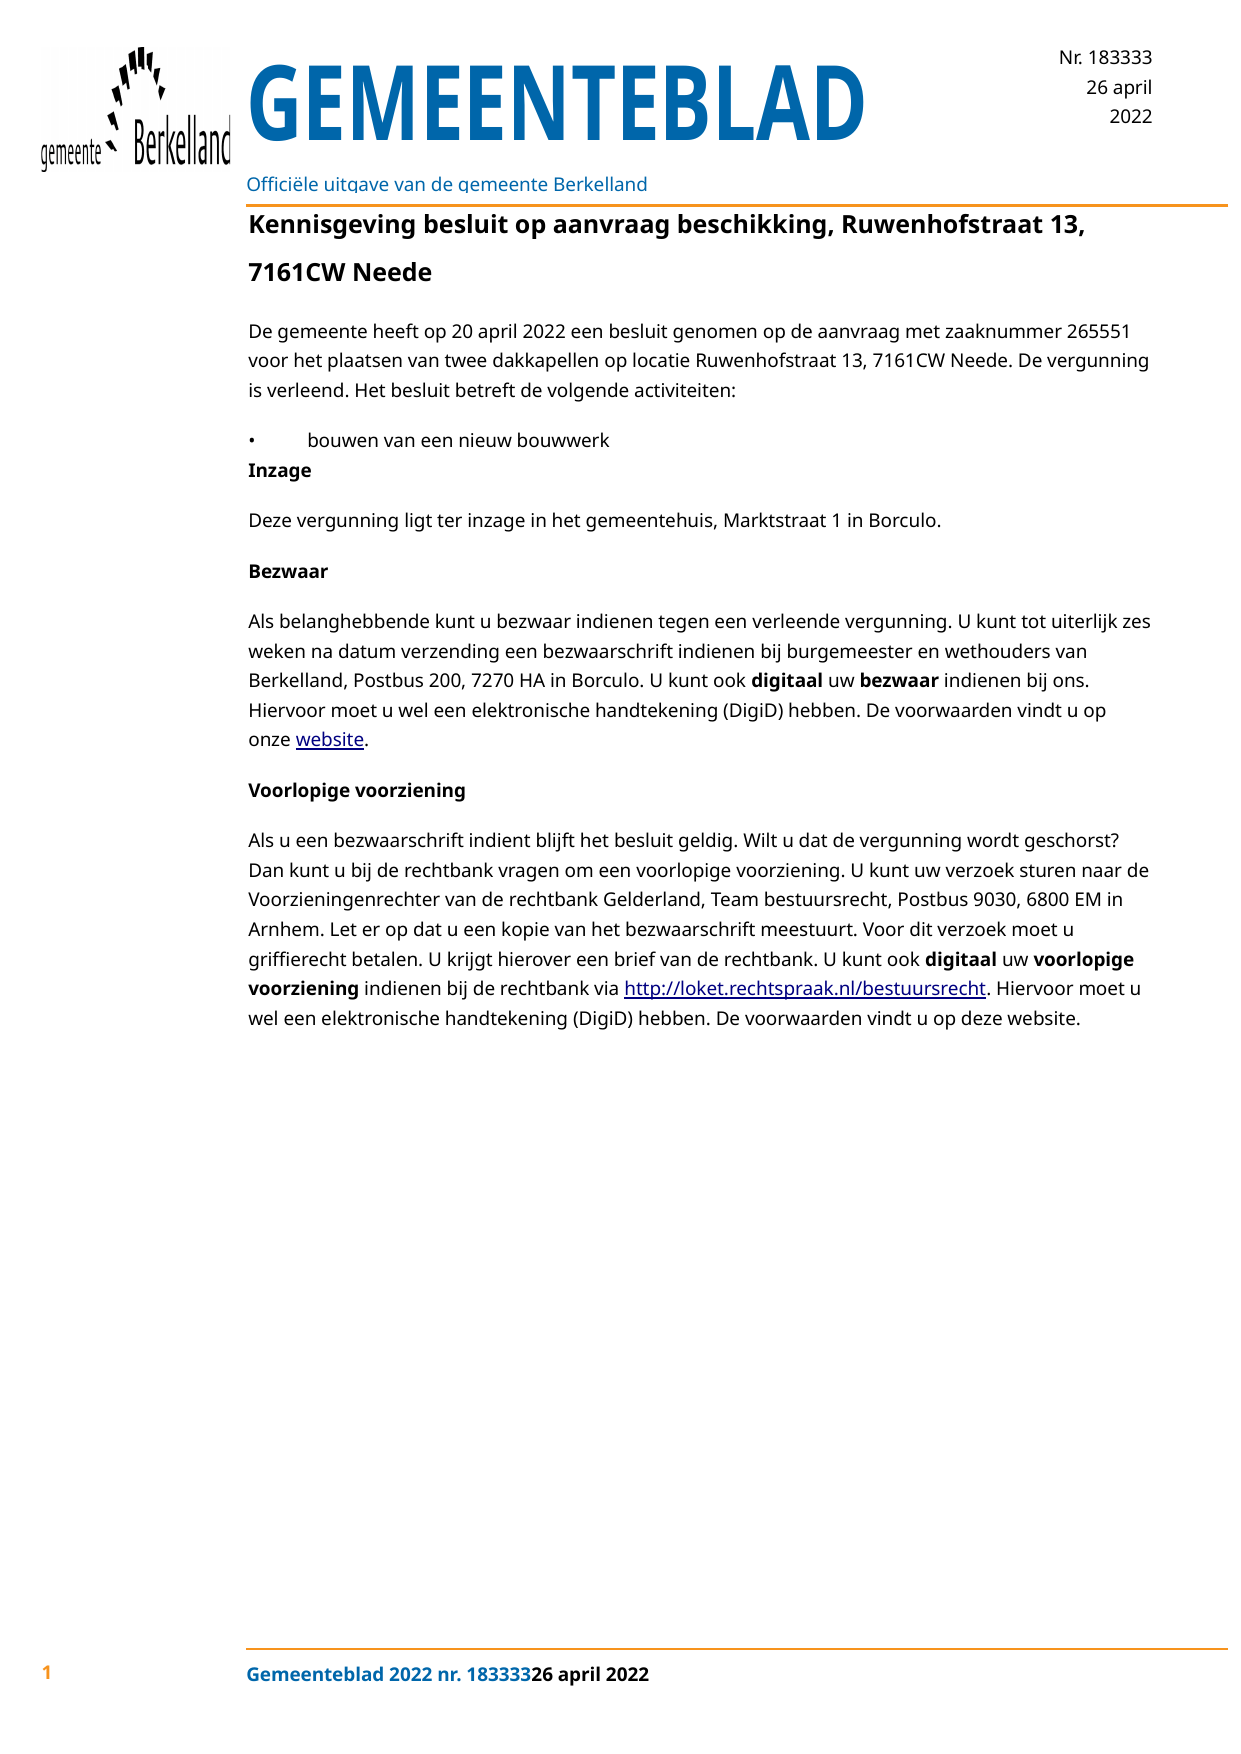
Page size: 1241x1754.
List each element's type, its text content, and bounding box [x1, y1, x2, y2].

text Bezwaar [248, 558, 1152, 584]
text Inzage [248, 457, 1152, 483]
text De gemeente heeft op 20 april 2022 een besluit genomen op de aanvraag met zaaknummer 265551 voor het plaatsen van twee dakkapellen op locatie Ruwenhofstraat 13, 7161CW Neede. De vergunning is verleend. Het besluit betreft de volgende activiteiten: [248, 318, 1152, 403]
list bouwen van een nieuw bouwwerk [248, 427, 1152, 453]
text Kennisgeving besluit op aanvraag beschikking, Ruwenhofstraat 13, 7161CW Neede [248, 207, 1152, 288]
text Deze vergunning ligt ter inzage in het gemeentehuis, Marktstraat 1 in Borculo. [248, 507, 1152, 533]
text Voorlopige voorziening [248, 777, 1152, 803]
text Als belanghebbende kunt u bezwaar indienen tegen een verleende vergunning. U kunt tot uiterlijk zes weken na datum verzending een bezwaarschrift indienen bij burgemeester en wethouders van Berkelland, Postbus 200, 7270 HA in Borculo. U kunt ook digitaal uw bezwaar indienen bij ons. Hiervoor moet u wel een elektronische handtekening (DigiD) hebben. De voorwaarden vindt u op onze website. [248, 608, 1152, 752]
text Als u een bezwaarschrift indient blijft het besluit geldig. Wilt u dat de vergunning wordt geschorst? Dan kunt u bij de rechtbank vragen om een voorlopige voorziening. U kunt uw verzoek sturen naar de Voorzieningenrechter van de rechtbank Gelderland, Team bestuursrecht, Postbus 9030, 6800 EM in Arnhem. Let er op dat u een kopie van het bezwaarschrift meestuurt. Voor dit verzoek moet u griffierecht betalen. U krijgt hierover een brief van de rechtbank. U kunt ook digitaal uw voorlopige voorziening indienen bij de rechtbank via http://loket.rechtspraak.nl/bestuursrecht. Hiervoor moet u wel een elektronische handtekening (DigiD) hebben. De voorwaarden vindt u op deze website. [248, 827, 1152, 1031]
picture [41, 47, 231, 172]
